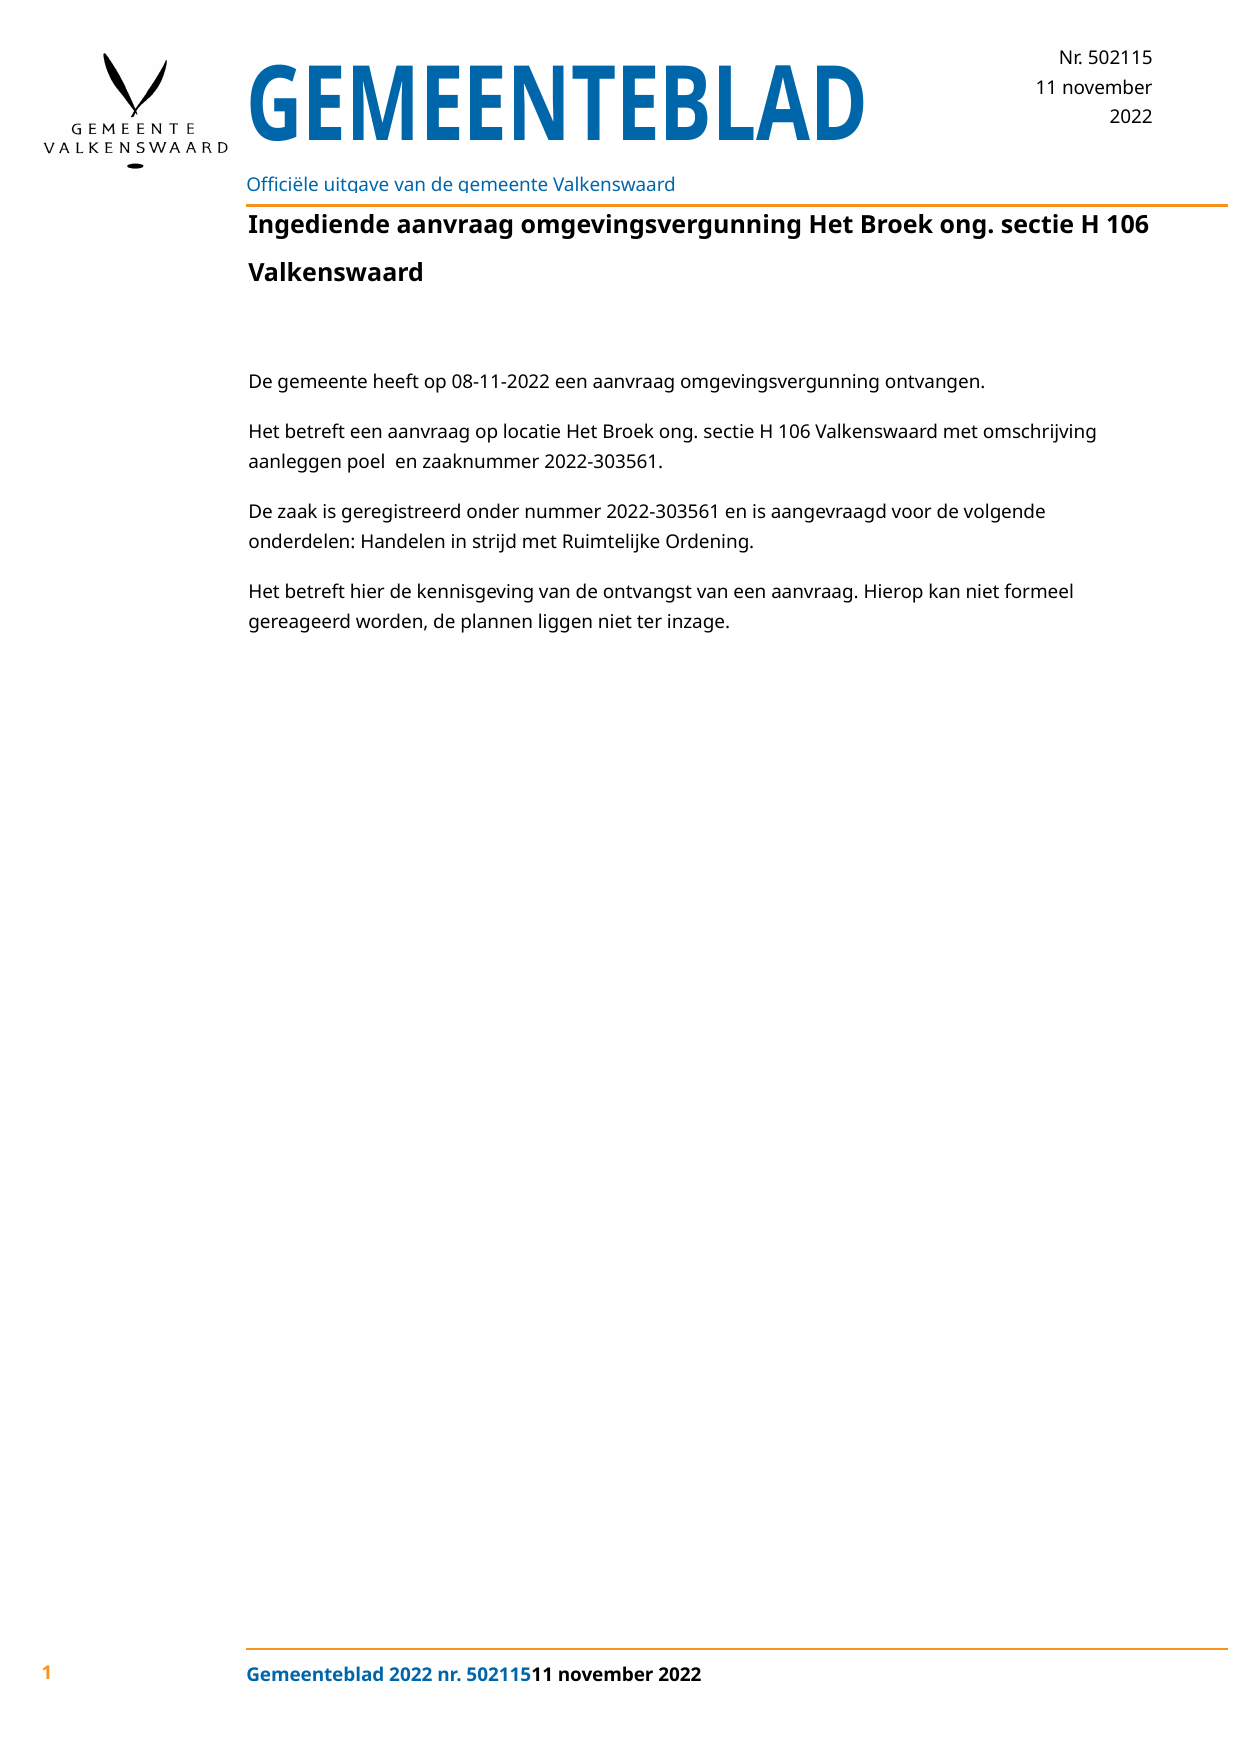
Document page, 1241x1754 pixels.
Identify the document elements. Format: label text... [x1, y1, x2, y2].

text Ingediende aanvraag omgevingsvergunning Het Broek ong. sectie H 106 Valkenswaard [248, 207, 1152, 288]
text Het betreft een aanvraag op locatie Het Broek ong. sectie H 106 Valkenswaard met omschrijving aanleggen poel en zaaknummer 2022-303561. [248, 419, 1152, 474]
picture [41, 47, 231, 172]
text Het betreft hier de kennisgeving van de ontvangst van een aanvraag. Hierop kan niet formeel gereageerd worden, de plannen liggen niet ter inzage. [248, 579, 1152, 634]
text De gemeente heeft op 08-11-2022 een aanvraag omgevingsvergunning ontvangen. [248, 368, 1152, 394]
text De zaak is geregistreerd onder nummer 2022-303561 en is aangevraagd voor de volgende onderdelen: Handelen in strijd met Ruimtelijke Ordening. [248, 499, 1152, 554]
